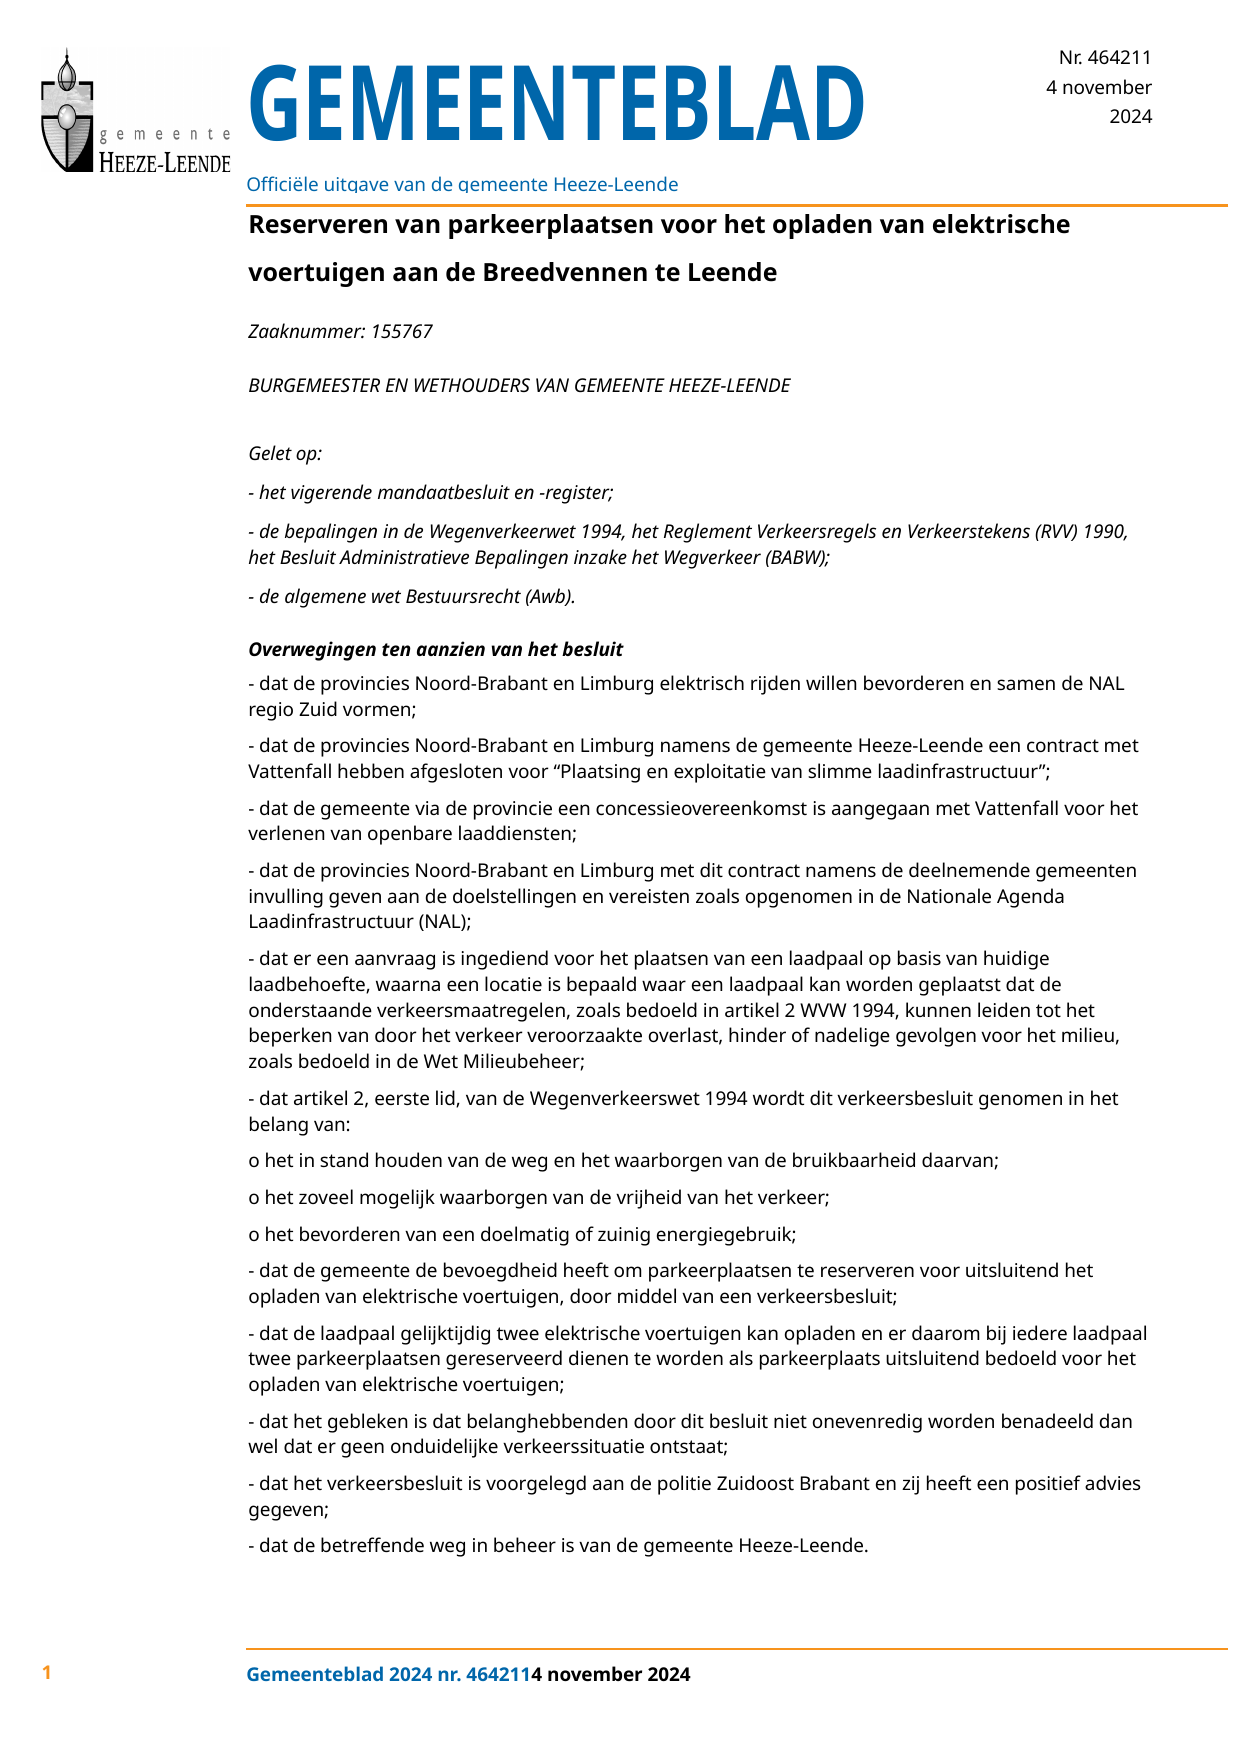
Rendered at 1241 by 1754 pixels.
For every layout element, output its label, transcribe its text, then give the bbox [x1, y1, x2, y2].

text BURGEMEESTER EN WETHOUDERS VAN GEMEENTE HEEZE-LEENDE [248, 372, 1152, 398]
picture [41, 47, 231, 172]
text - het vigerende mandaatbesluit en -register; [248, 479, 1152, 505]
text Gelet op: [248, 440, 1152, 465]
text - dat de betreffende weg in beheer is van de gemeente Heeze-Leende. [248, 1533, 1152, 1558]
text - dat de laadpaal gelijktijdig twee elektrische voertuigen kan opladen en er daarom bij iedere laadpaal twee parkeerplaatsen gereserveerd dienen te worden als parkeerplaats uitsluitend bedoeld voor het opladen van elektrische voertuigen; [248, 1320, 1152, 1397]
text o het in stand houden van de weg en het waarborgen van de bruikbaarheid daarvan; [248, 1147, 1152, 1173]
text - dat de provincies Noord-Brabant en Limburg elektrisch rijden willen bevorderen en samen de NAL regio Zuid vormen; [248, 670, 1152, 722]
text - dat artikel 2, eerste lid, van de Wegenverkeerswet 1994 wordt dit verkeersbesluit genomen in het belang van: [248, 1085, 1152, 1136]
text - dat de gemeente de bevoegdheid heeft om parkeerplaatsen te reserveren voor uitsluitend het opladen van elektrische voertuigen, door middel van een verkeersbesluit; [248, 1257, 1152, 1309]
text - de bepalingen in de Wegenverkeerwet 1994, het Reglement Verkeersregels en Verkeerstekens (RVV) 1990, het Besluit Administratieve Bepalingen inzake het Wegverkeer (BABW); [248, 518, 1152, 570]
text - dat het gebleken is dat belanghebbenden door dit besluit niet onevenredig worden benadeeld dan wel dat er geen onduidelijke verkeerssituatie ontstaat; [248, 1408, 1152, 1459]
text o het bevorderen van een doelmatig of zuinig energiegebruik; [248, 1221, 1152, 1246]
text Zaaknummer: 155767 [248, 318, 1152, 344]
text Reserveren van parkeerplaatsen voor het opladen van elektrische voertuigen aan de Breedvennen te Leende [248, 207, 1152, 288]
text - dat de gemeente via de provincie een concessieovereenkomst is aangegaan met Vattenfall voor het verlenen van openbare laaddiensten; [248, 795, 1152, 846]
text - dat er een aanvraag is ingediend voor het plaatsen van een laadpaal op basis van huidige laadbehoefte, waarna een locatie is bepaald waar een laadpaal kan worden geplaatst dat de onderstaande verkeersmaatregelen, zoals bedoeld in artikel 2 WVW 1994, kunnen leiden tot het beperken van door het verkeer veroorzaakte overlast, hinder of nadelige gevolgen voor het milieu, zoals bedoeld in de Wet Milieubeheer; [248, 945, 1152, 1074]
text - dat de provincies Noord-Brabant en Limburg met dit contract namens de deelnemende gemeenten invulling geven aan de doelstellingen en vereisten zoals opgenomen in de Nationale Agenda Laadinfrastructuur (NAL); [248, 857, 1152, 934]
text - dat het verkeersbesluit is voorgelegd aan de politie Zuidoost Brabant en zij heeft een positief advies gegeven; [248, 1470, 1152, 1522]
text Overwegingen ten aanzien van het besluit [248, 636, 1152, 662]
text - de algemene wet Bestuursrecht (Awb). [248, 583, 1152, 609]
text - dat de provincies Noord-Brabant en Limburg namens de gemeente Heeze-Leende een contract met Vattenfall hebben afgesloten voor “Plaatsing en exploitatie van slimme laadinfrastructuur”; [248, 732, 1152, 784]
text o het zoveel mogelijk waarborgen van de vrijheid van het verkeer; [248, 1184, 1152, 1210]
